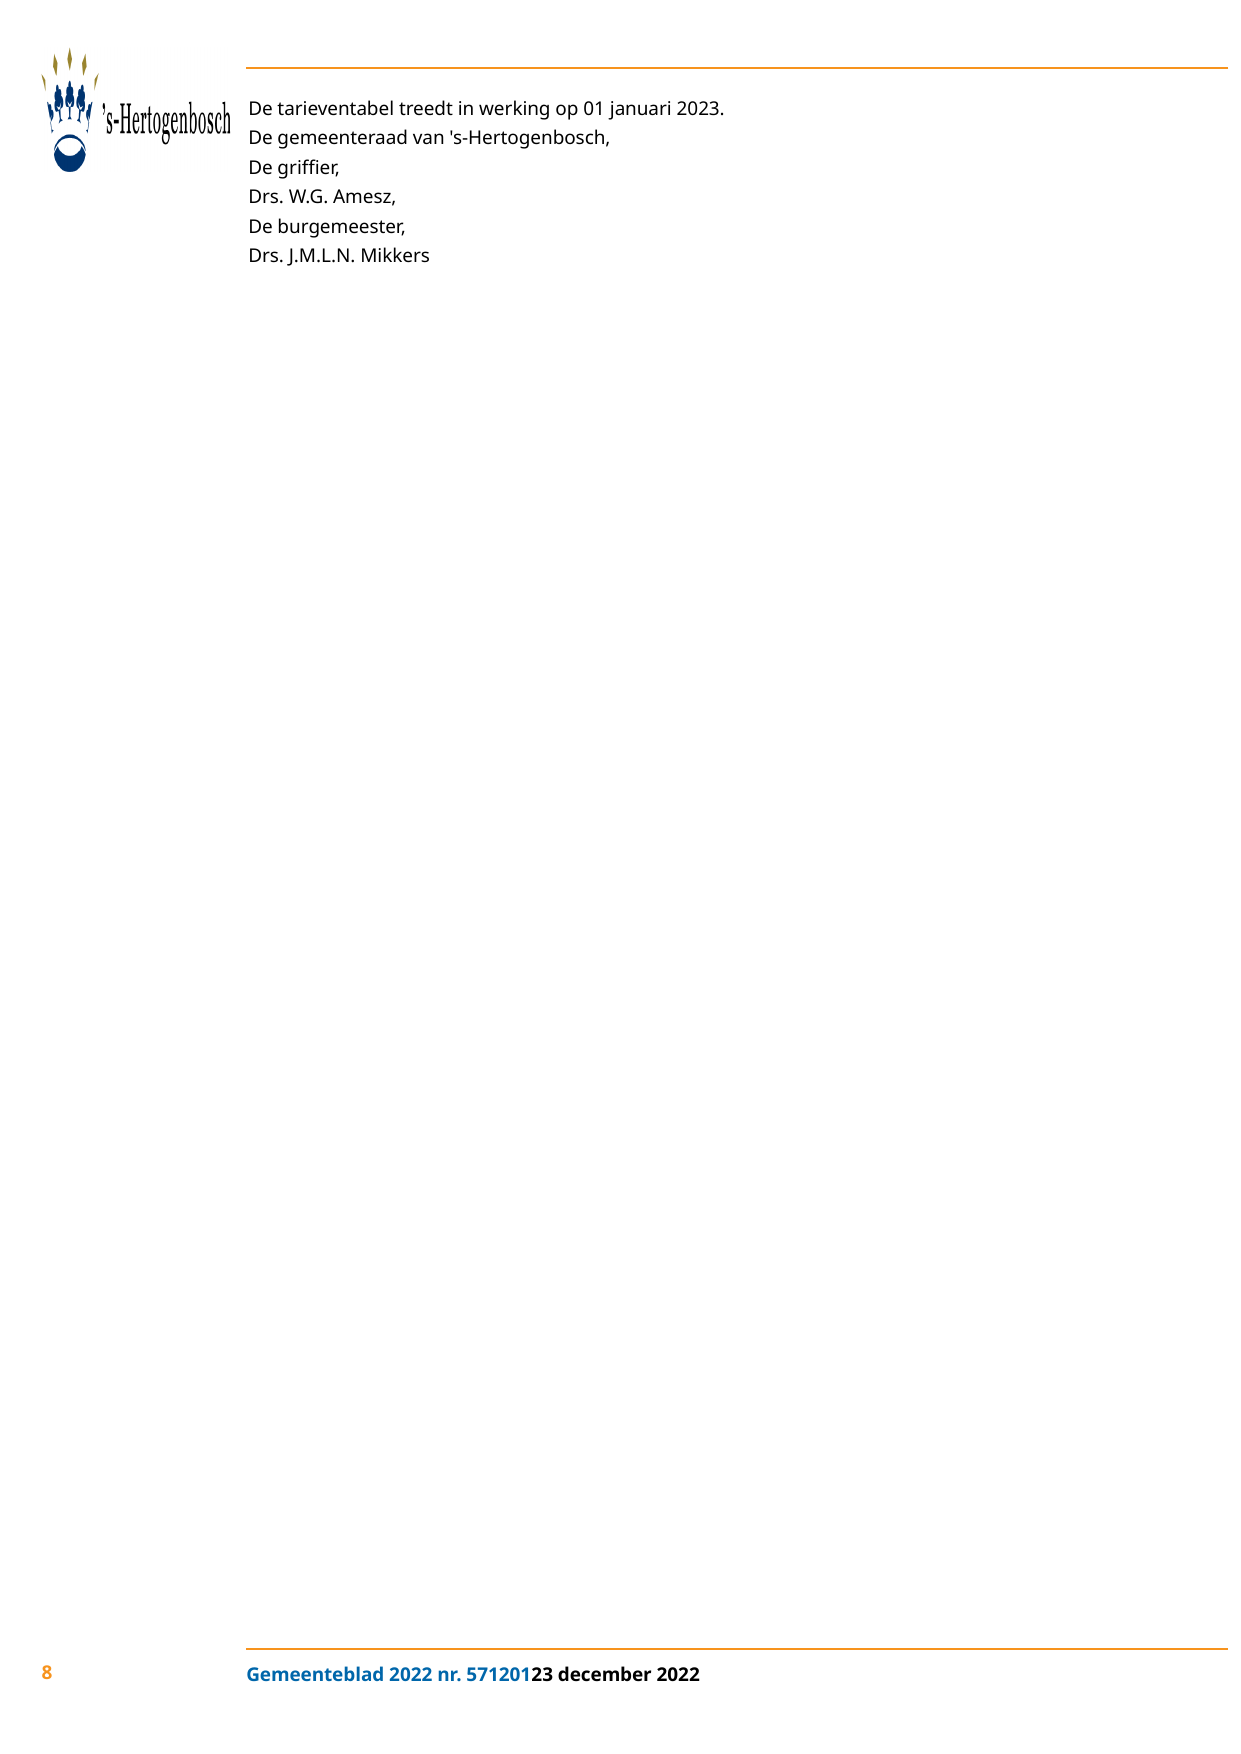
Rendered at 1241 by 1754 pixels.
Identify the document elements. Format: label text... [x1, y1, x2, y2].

text De tarieventabel treedt in werking op 01 januari 2023. [248, 95, 1152, 121]
text De gemeenteraad van 's-Hertogenbosch, [248, 124, 1152, 150]
text De griffier, [248, 154, 1152, 180]
text De burgemeester, [248, 213, 1152, 239]
text Drs. W.G. Amesz, [248, 183, 1152, 209]
text Drs. J.M.L.N. Mikkers [248, 243, 1152, 268]
picture [41, 47, 231, 172]
